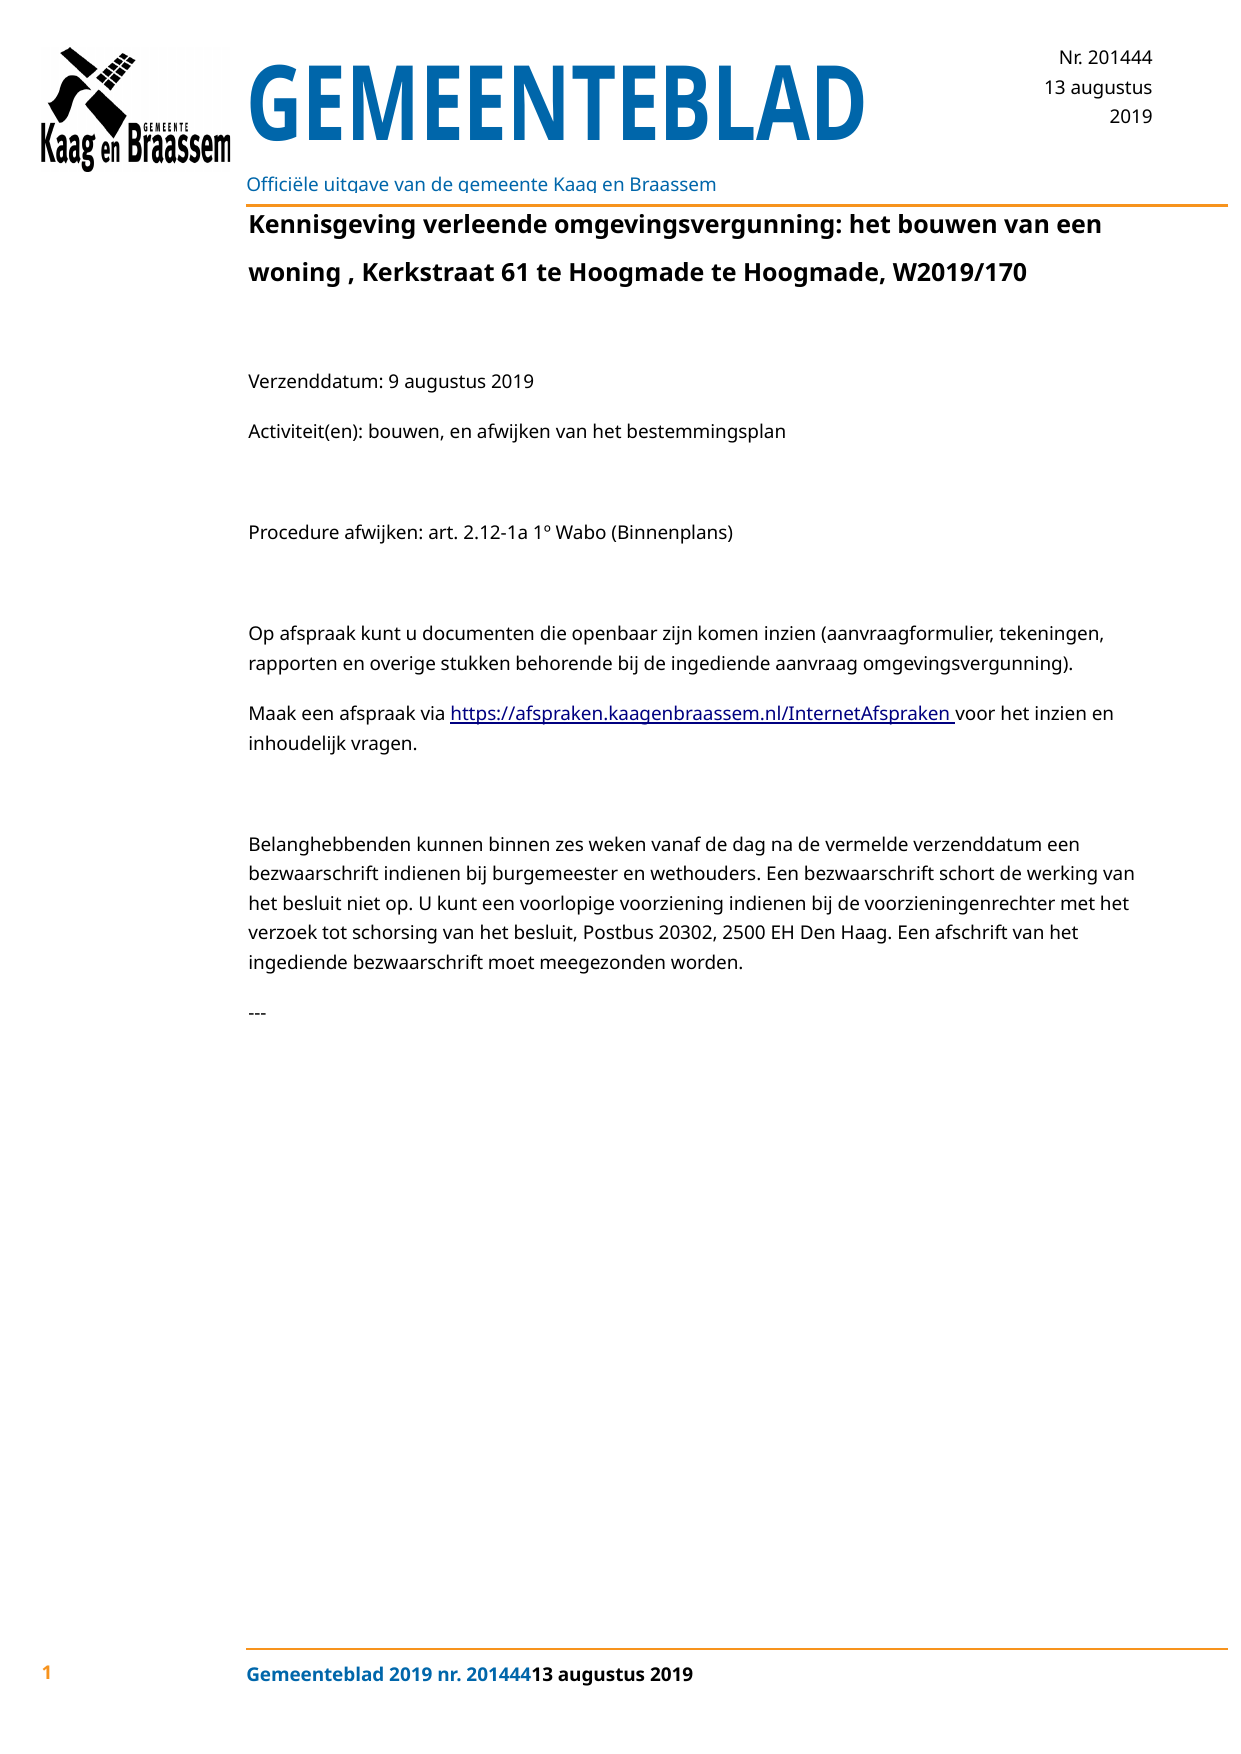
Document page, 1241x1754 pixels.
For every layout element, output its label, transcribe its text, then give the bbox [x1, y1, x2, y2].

text --- [248, 999, 1152, 1025]
text Maak een afspraak via https://afspraken.kaagenbraassem.nl/InternetAfspraken voor het inzien en inhoudelijk vragen. [248, 700, 1152, 756]
text Verzenddatum: 9 augustus 2019 [248, 368, 1152, 394]
text Procedure afwijken: art. 2.12-1a 1º Wabo (Binnenplans) [248, 519, 1152, 545]
text Kennisgeving verleende omgevingsvergunning: het bouwen van een woning , Kerkstraat 61 te Hoogmade te Hoogmade, W2019/170 [248, 207, 1152, 288]
text Activiteit(en): bouwen, en afwijken van het bestemmingsplan [248, 419, 1152, 444]
text Belanghebbenden kunnen binnen zes weken vanaf de dag na de vermelde verzenddatum een bezwaarschrift indienen bij burgemeester en wethouders. Een bezwaarschrift schort de werking van het besluit niet op. U kunt een voorlopige voorziening indienen bij de voorzieningenrechter met het verzoek tot schorsing van het besluit, Postbus 20302, 2500 EH Den Haag. Een afschrift van het ingediende bezwaarschrift moet meegezonden worden. [248, 831, 1152, 975]
text Op afspraak kunt u documenten die openbaar zijn komen inzien (aanvraagformulier, tekeningen, rapporten en overige stukken behorende bij de ingediende aanvraag omgevingsvergunning). [248, 620, 1152, 676]
picture [41, 47, 231, 172]
